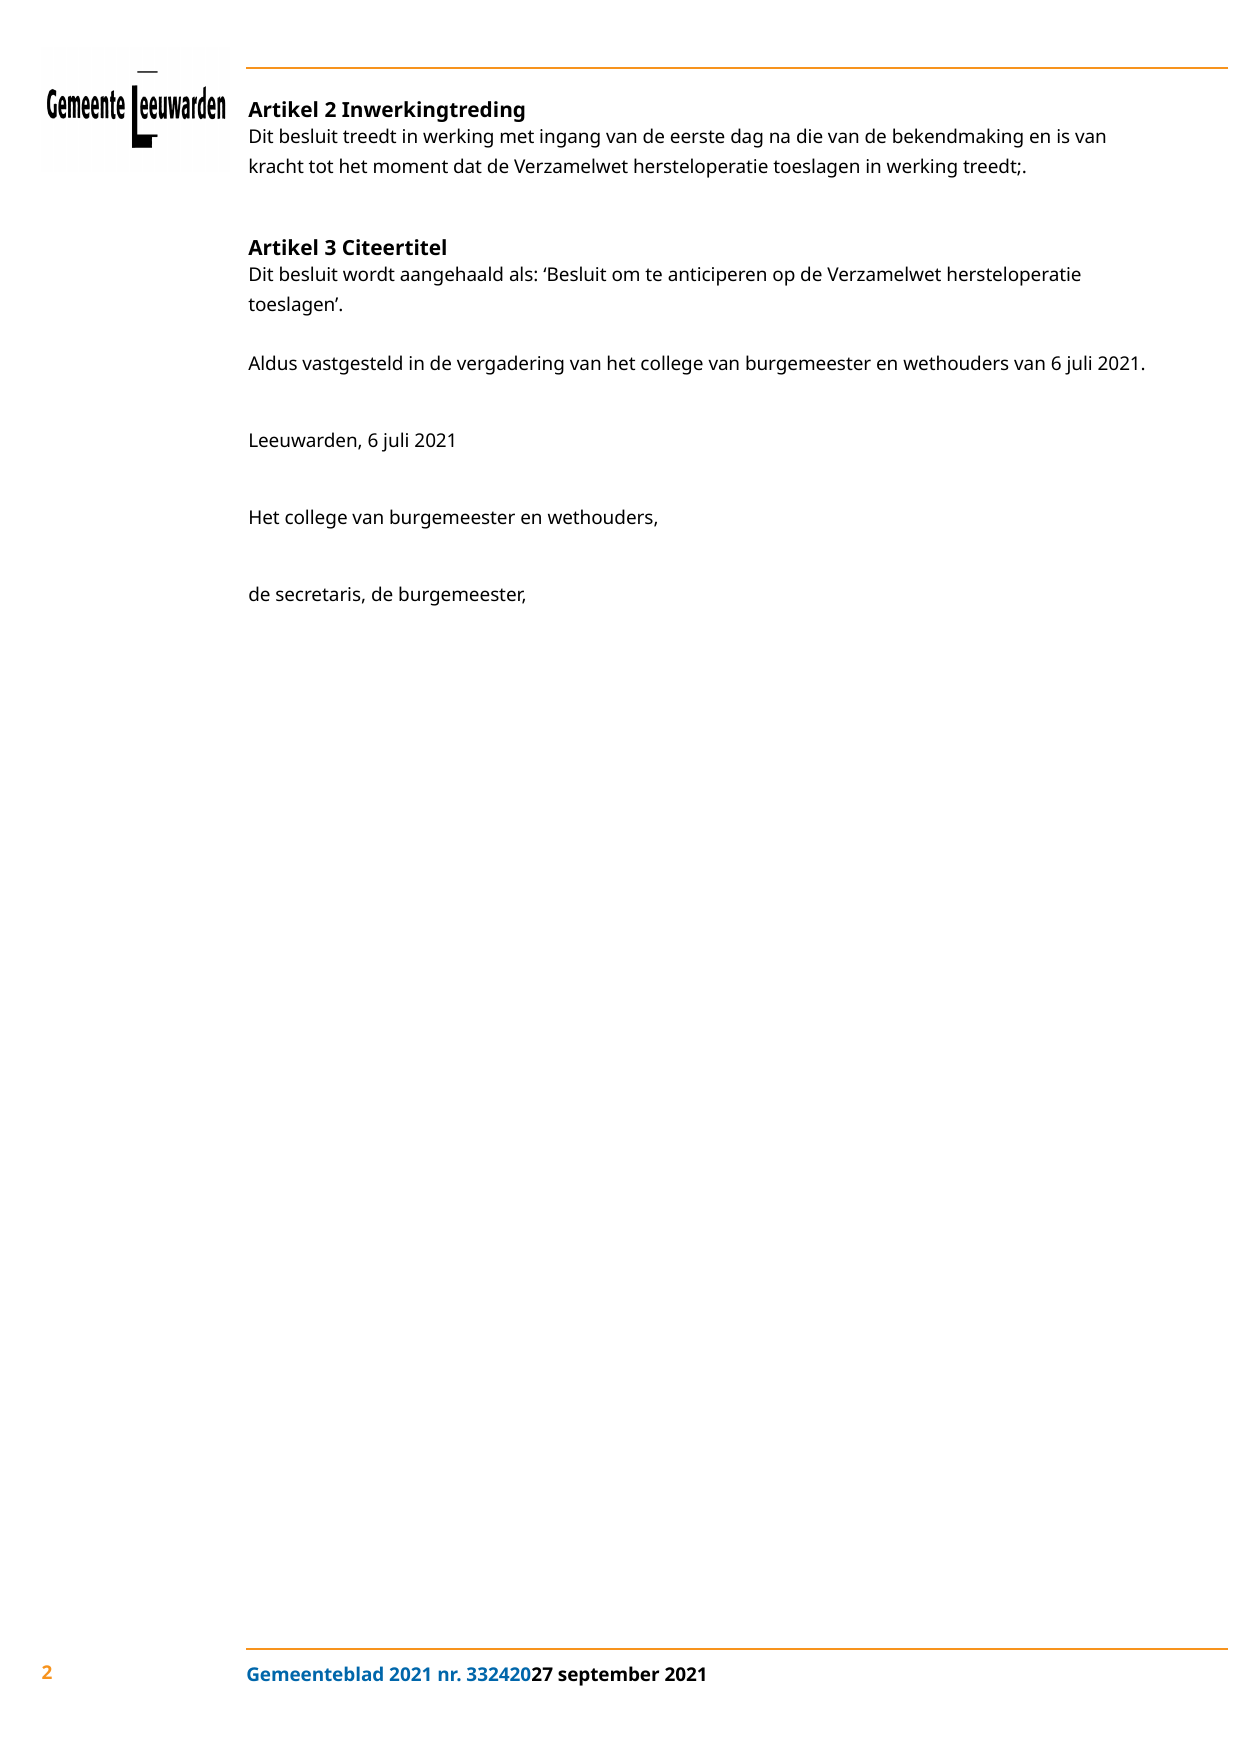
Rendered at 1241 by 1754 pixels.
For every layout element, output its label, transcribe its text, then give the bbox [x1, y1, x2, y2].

text Aldus vastgesteld in de vergadering van het college van burgemeester en wethouders van 6 juli 2021. [248, 350, 1152, 376]
text Dit besluit wordt aangehaald als: ‘Besluit om te anticiperen op de Verzamelwet hersteloperatie toeslagen’. [248, 261, 1152, 317]
text Leeuwarden, 6 juli 2021 [248, 427, 1152, 453]
text de secretaris, de burgemeester, [248, 582, 1152, 607]
text Het college van burgemeester en wethouders, [248, 504, 1152, 530]
text Artikel 2 Inwerkingtreding [248, 95, 1152, 123]
text Dit besluit treedt in werking met ingang van de eerste dag na die van de bekendmaking en is van kracht tot het moment dat de Verzamelwet hersteloperatie toeslagen in werking treedt;. [248, 123, 1152, 178]
text Artikel 3 Citeertitel [248, 233, 1152, 261]
picture [41, 47, 231, 172]
